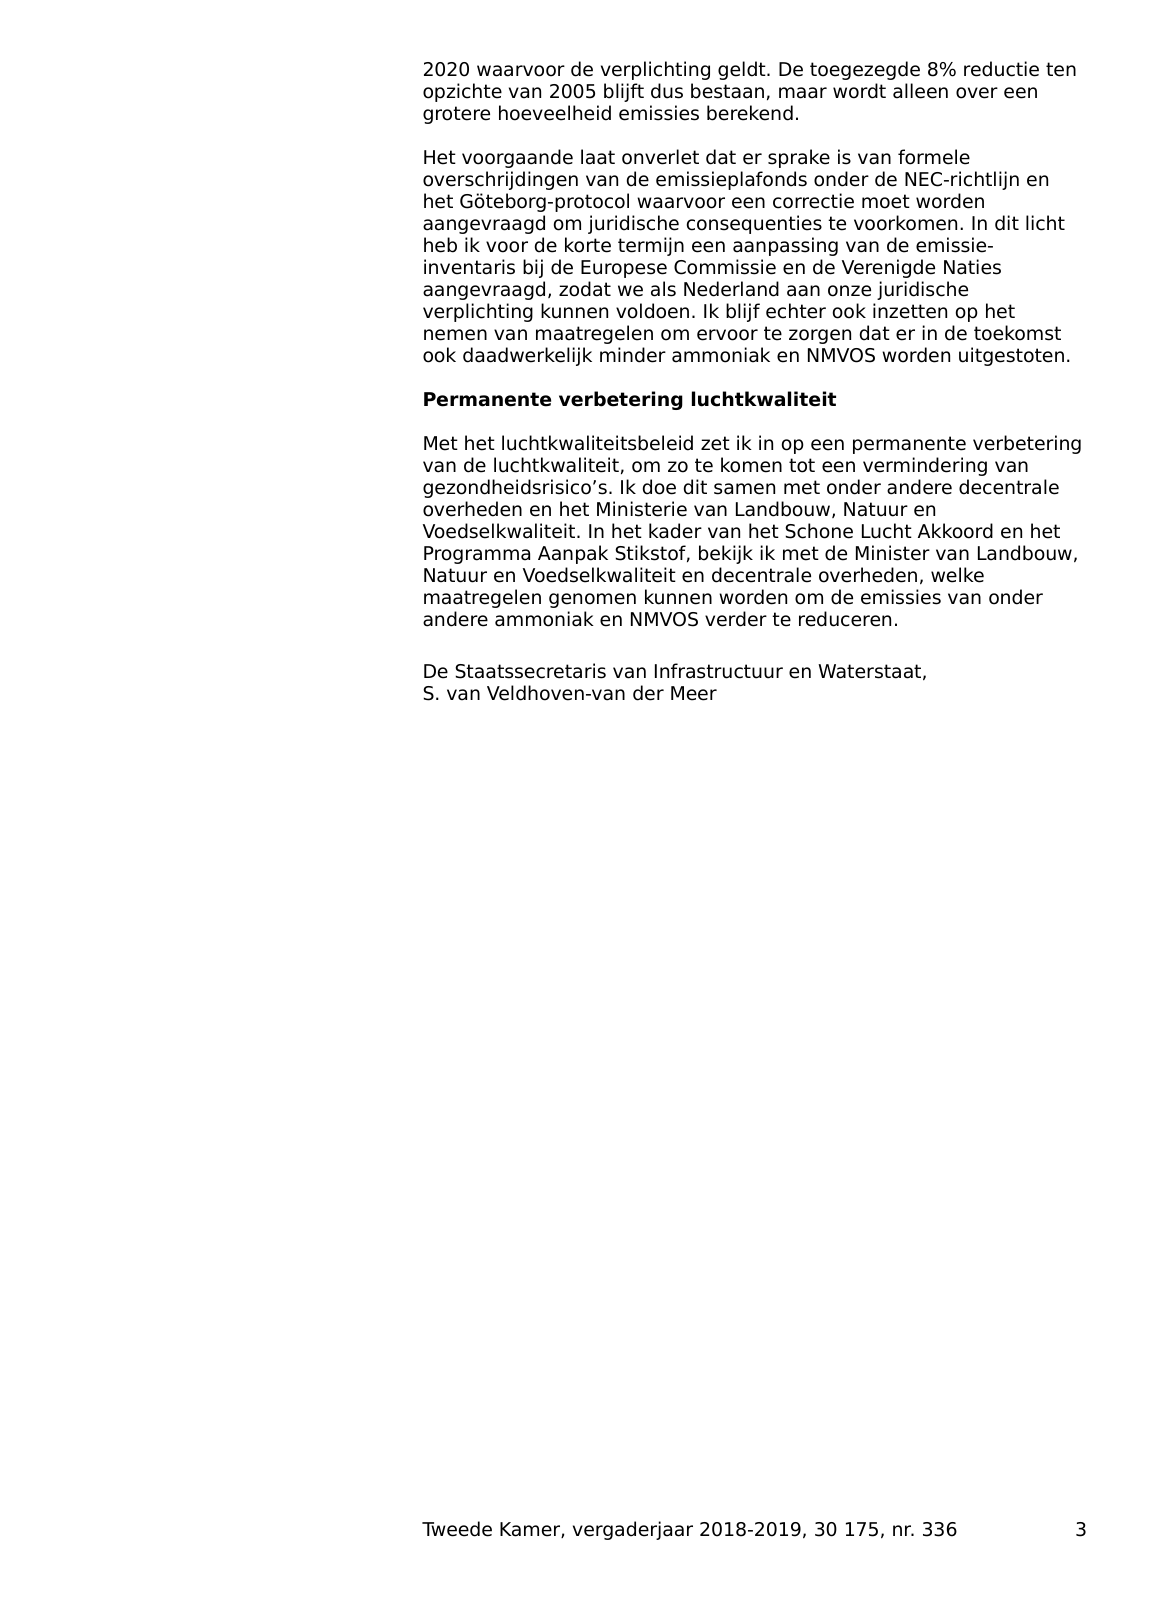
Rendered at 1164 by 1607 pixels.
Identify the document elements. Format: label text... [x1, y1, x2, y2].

text De Staatssecretaris van Infrastructuur en Waterstaat, S. van Veldhoven-van der Meer [422, 661, 1087, 705]
text Het voorgaande laat onverlet dat er sprake is van formele overschrijdingen van de emissieplafonds onder de NEC-richtlijn en het Göteborg-protocol waarvoor een correctie moet worden aangevraagd om juridische consequenties te voorkomen. In dit licht heb ik voor de korte termijn een aanpassing van de emissie-inventaris bij de Europese Commissie en de Verenigde Naties aangevraagd, zodat we als Nederland aan onze juridische verplichting kunnen voldoen. Ik blijf echter ook inzetten op het nemen van maatregelen om ervoor te zorgen dat er in de toekomst ook daadwerkelijk minder ammoniak en NMVOS worden uitgestoten. [422, 147, 1087, 367]
text Met het luchtkwaliteitsbeleid zet ik in op een permanente verbetering van de luchtkwaliteit, om zo te komen tot een vermindering van gezondheidsrisico’s. Ik doe dit samen met onder andere decentrale overheden en het Ministerie van Landbouw, Natuur en Voedselkwaliteit. In het kader van het Schone Lucht Akkoord en het Programma Aanpak Stikstof, bekijk ik met de Minister van Landbouw, Natuur en Voedselkwaliteit en decentrale overheden, welke maatregelen genomen kunnen worden om de emissies van onder andere ammoniak en NMVOS verder te reduceren. [422, 433, 1087, 631]
subtitle Permanente verbetering luchtkwaliteit [422, 389, 1087, 411]
text 2020 waarvoor de verplichting geldt. De toegezegde 8% reductie ten opzichte van 2005 blijft dus bestaan, maar wordt alleen over een grotere hoeveelheid emissies berekend. [422, 59, 1087, 125]
